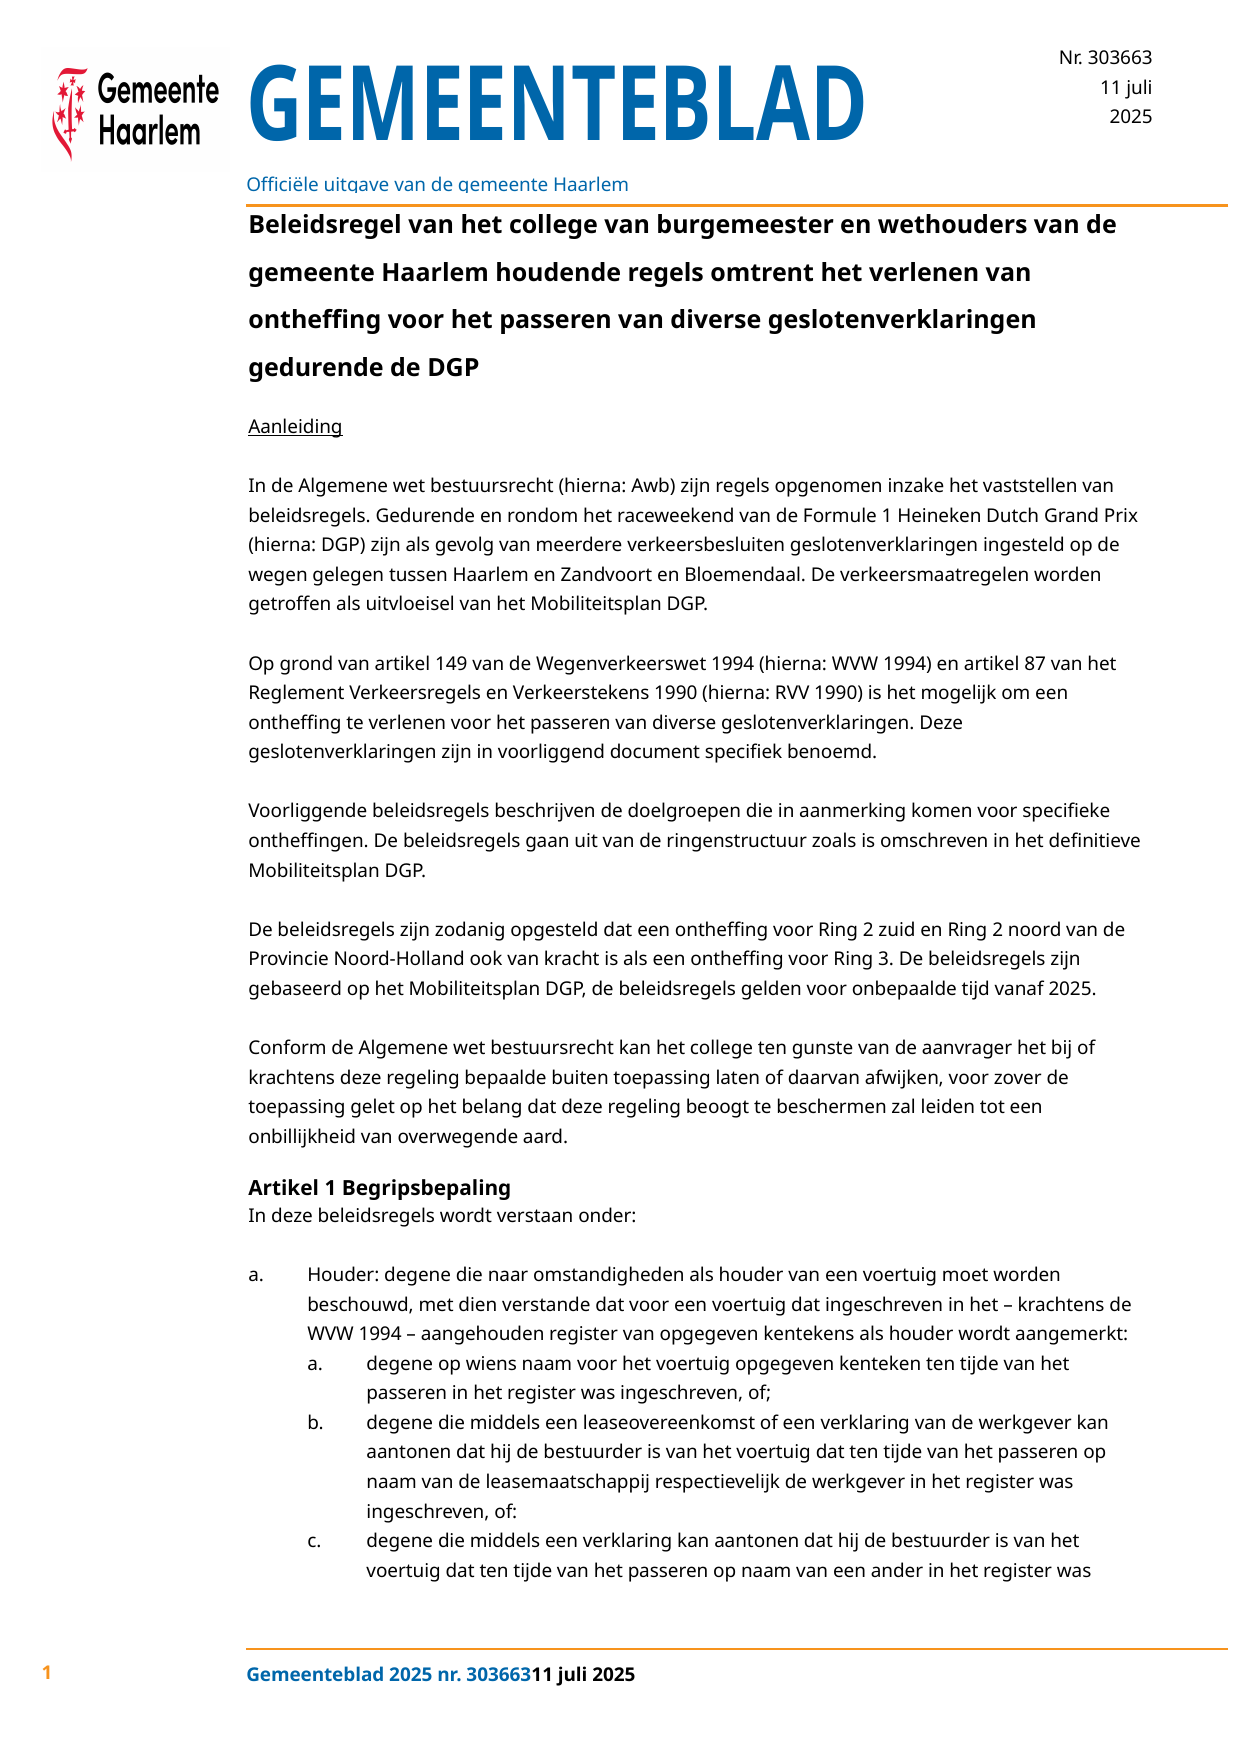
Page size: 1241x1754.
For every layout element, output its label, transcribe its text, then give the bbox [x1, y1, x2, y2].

list degene die middels een verklaring kan aantonen dat hij de bestuurder is van het voertuig dat ten tijde van het passeren op naam van een ander in het register was [307, 1527, 1152, 1583]
text Aanleiding [248, 413, 1152, 439]
text Conform de Algemene wet bestuursrecht kan het college ten gunste van de aanvrager het bij of krachtens deze regeling bepaalde buiten toepassing laten of daarvan afwijken, voor zover de toepassing gelet op het belang dat deze regeling beoogt te beschermen zal leiden tot een onbillijkheid van overwegende aard. [248, 1034, 1152, 1149]
text In de Algemene wet bestuursrecht (hierna: Awb) zijn regels opgenomen inzake het vaststellen van beleidsregels. Gedurende en rondom het raceweekend van de Formule 1 Heineken Dutch Grand Prix (hierna: DGP) zijn als gevolg van meerdere verkeersbesluiten geslotenverklaringen ingesteld op de wegen gelegen tussen Haarlem en Zandvoort en Bloemendaal. De verkeersmaatregelen worden getroffen als uitvloeisel van het Mobiliteitsplan DGP. [248, 472, 1152, 616]
list Houder: degene die naar omstandigheden als houder van een voertuig moet worden beschouwd, met dien verstande dat voor een voertuig dat ingeschreven in het – krachtens de WVW 1994 – aangehouden register van opgegeven kentekens als houder wordt aangemerkt: [248, 1261, 1152, 1346]
text Voorliggende beleidsregels beschrijven de doelgroepen die in aanmerking komen voor specifieke ontheffingen. De beleidsregels gaan uit van de ringenstructuur zoals is omschreven in het definitieve Mobiliteitsplan DGP. [248, 798, 1152, 883]
text Beleidsregel van het college van burgemeester en wethouders van de gemeente Haarlem houdende regels omtrent het verlenen van ontheffing voor het passeren van diverse geslotenverklaringen gedurende de DGP [248, 207, 1152, 384]
text De beleidsregels zijn zodanig opgesteld dat een ontheffing voor Ring 2 zuid en Ring 2 noord van de Provincie Noord-Holland ook van kracht is als een ontheffing voor Ring 3. De beleidsregels zijn gebaseerd op het Mobiliteitsplan DGP, de beleidsregels gelden voor onbepaalde tijd vanaf 2025. [248, 916, 1152, 1001]
picture [41, 47, 231, 172]
list degene op wiens naam voor het voertuig opgegeven kenteken ten tijde van het passeren in het register was ingeschreven, of; [307, 1350, 1152, 1405]
text Artikel 1 Begripsbepaling [248, 1173, 1152, 1202]
text In deze beleidsregels wordt verstaan onder: [248, 1202, 1152, 1228]
text Op grond van artikel 149 van de Wegenverkeerswet 1994 (hierna: WVW 1994) en artikel 87 van het Reglement Verkeersregels en Verkeerstekens 1990 (hierna: RVV 1990) is het mogelijk om een ontheffing te verlenen voor het passeren van diverse geslotenverklaringen. Deze geslotenverklaringen zijn in voorliggend document specifiek benoemd. [248, 650, 1152, 764]
list degene die middels een leaseovereenkomst of een verklaring van de werkgever kan aantonen dat hij de bestuurder is van het voertuig dat ten tijde van het passeren op naam van de leasemaatschappij respectievelijk de werkgever in het register was ingeschreven, of: [307, 1409, 1152, 1523]
